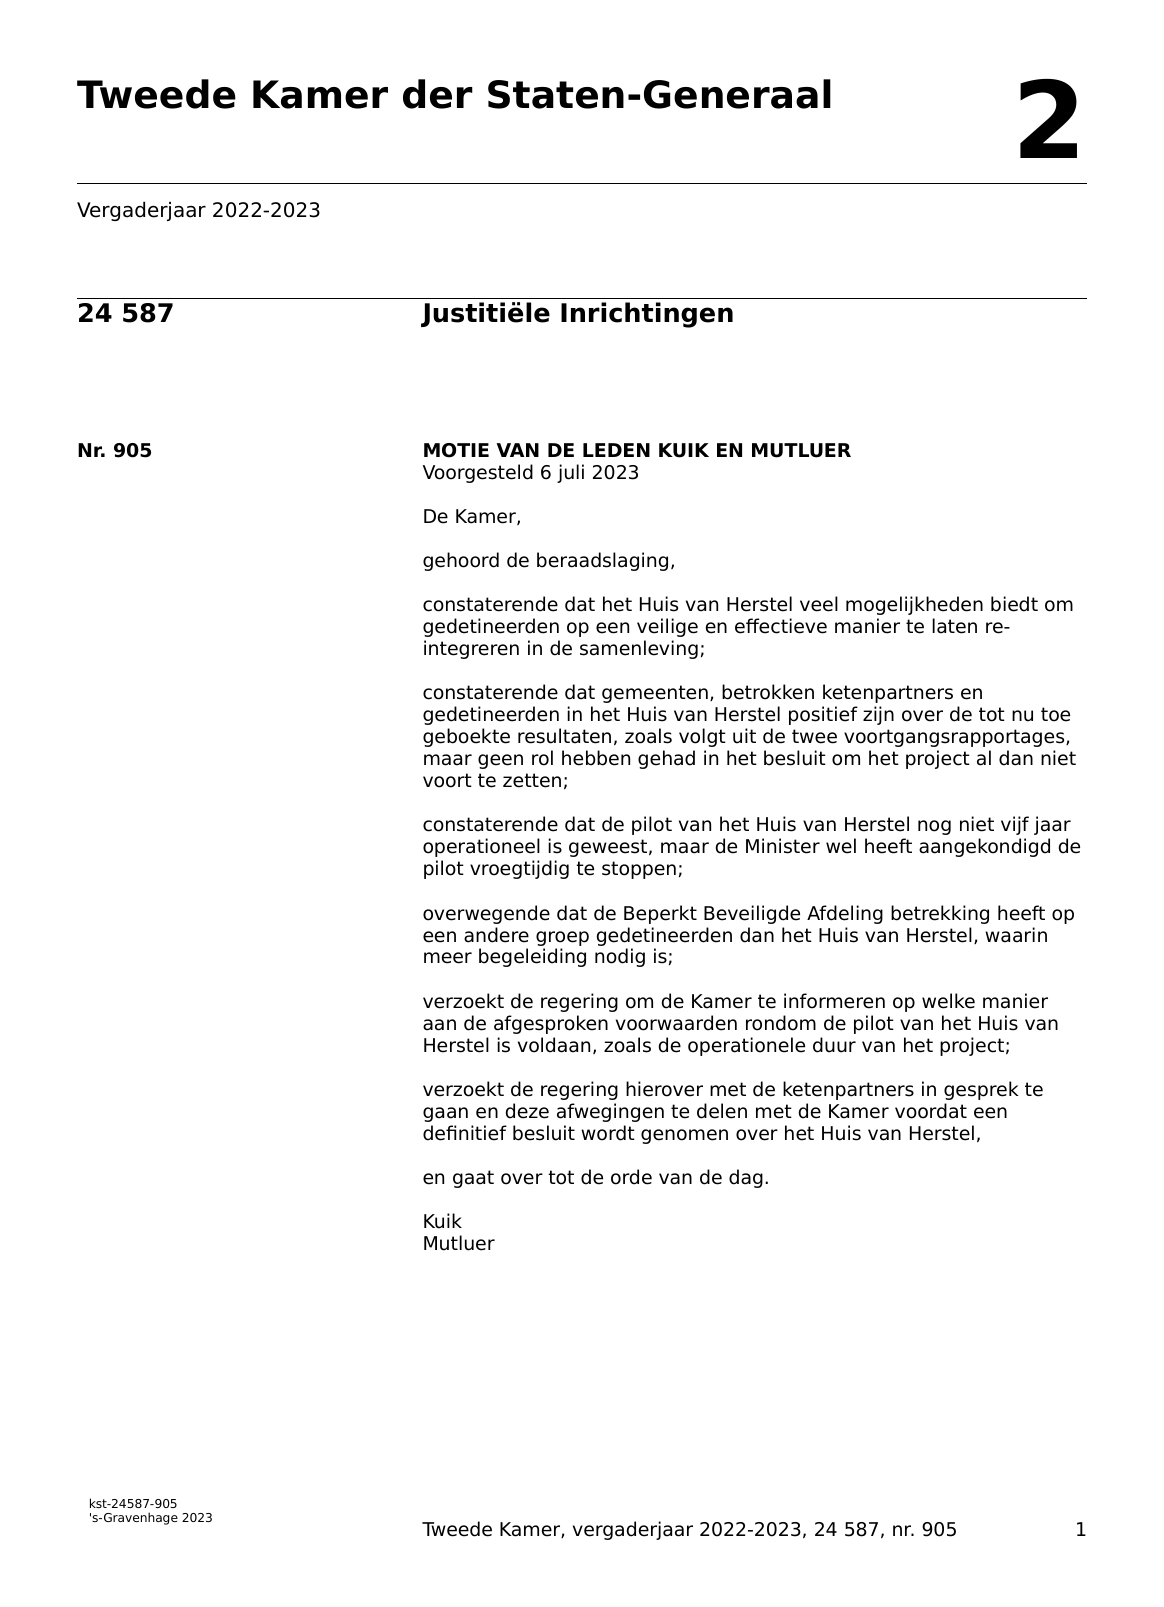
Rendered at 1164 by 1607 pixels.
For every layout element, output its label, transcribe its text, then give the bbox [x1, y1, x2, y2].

subtitle 24 587 Justitiële Inrichtingen [77, 299, 1087, 329]
subtitle Nr. 905 MOTIE VAN DE LEDEN KUIK EN MUTLUER [77, 440, 1087, 462]
text en gaat over tot de orde van de dag. [422, 1167, 1087, 1189]
text De Kamer, [422, 506, 1087, 528]
text constaterende dat de pilot van het Huis van Herstel nog niet vijf jaar operationeel is geweest, maar de Minister wel heeft aangekondigd de pilot vroegtijdig te stoppen; [422, 814, 1087, 880]
text overwegende dat de Beperkt Beveiligde Afdeling betrekking heeft op een andere groep gedetineerden dan het Huis van Herstel, waarin meer begeleiding nodig is; [422, 902, 1087, 968]
text constaterende dat het Huis van Herstel veel mogelijkheden biedt om gedetineerden op een veilige en effectieve manier te laten re-integreren in de samenleving; [422, 594, 1087, 660]
table_header 2 [886, 59, 1087, 183]
table_header Tweede Kamer der Staten-Generaal [77, 59, 886, 183]
table_cell Vergaderjaar 2022-2023 [77, 184, 1087, 298]
text 's-Gravenhage 2023 [88, 1511, 323, 1525]
text verzoekt de regering om de Kamer te informeren op welke manier aan de afgesproken voorwaarden rondom de pilot van het Huis van Herstel is voldaan, zoals de operationele duur van het project; [422, 991, 1087, 1057]
text Mutluer [422, 1233, 1087, 1255]
text verzoekt de regering hierover met de ketenpartners in gesprek te gaan en deze afwegingen te delen met de Kamer voordat een definitief besluit wordt genomen over het Huis van Herstel, [422, 1079, 1087, 1145]
text gehoord de beraadslaging, [422, 550, 1087, 572]
text constaterende dat gemeenten, betrokken ketenpartners en gedetineerden in het Huis van Herstel positief zijn over de tot nu toe geboekte resultaten, zoals volgt uit de twee voortgangsrapportages, maar geen rol hebben gehad in het besluit om het project al dan niet voort te zetten; [422, 682, 1087, 792]
text Kuik [422, 1211, 1087, 1233]
text kst-24587-905 [88, 1497, 323, 1511]
text Voorgesteld 6 juli 2023 [422, 462, 1087, 484]
